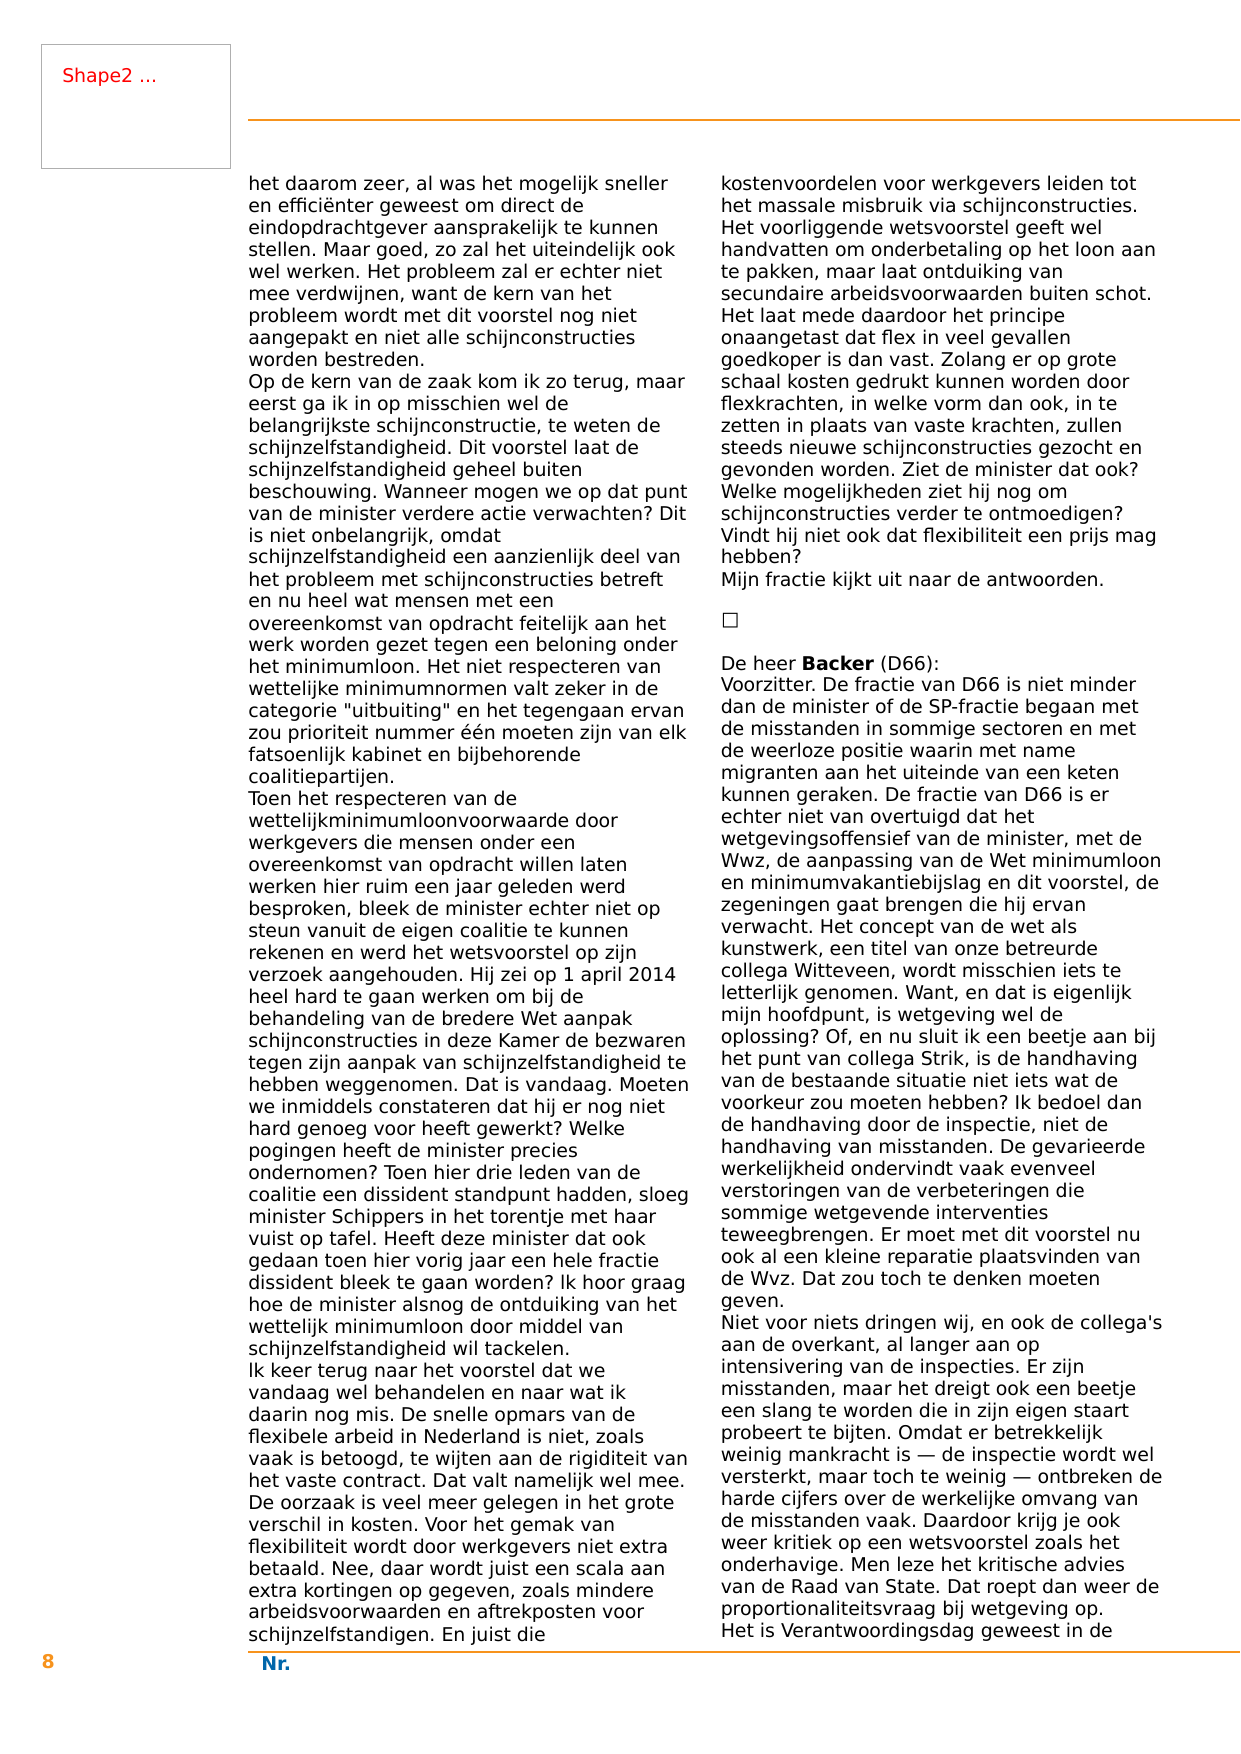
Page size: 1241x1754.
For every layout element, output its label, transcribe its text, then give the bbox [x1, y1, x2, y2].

text lk keer terug naar het voorstel dat we vandaag wel behandelen en naar wat ik daarin nog mis. De snelle opmars van de flexibele arbeid in Nederland is niet, zoals vaak is betoogd, te wijten aan de rigiditeit van het vaste contract. Dat valt namelijk wel mee. De oorzaak is veel meer gelegen in het grote verschil in kosten. Voor het gemak van flexibiliteit wordt door werkgevers niet extra betaald. Nee, daar wordt juist een scala aan extra kortingen op gegeven, zoals mindere arbeidsvoorwaarden en aftrekposten voor schijnzelfstandigen. En juist die [248, 1360, 691, 1645]
text De heer Backer (D66): [721, 652, 1163, 674]
text Niet voor niets dringen wij, en ook de collega's aan de overkant, al langer aan op intensivering van de inspecties. Er zijn misstanden, maar het dreigt ook een beetje een slang te worden die in zijn eigen staart probeert te bijten. Omdat er betrekkelijk weinig mankracht is — de inspectie wordt wel versterkt, maar toch te weinig — ontbreken de harde cijfers over de werkelijke omvang van de misstanden vaak. Daardoor krijg je ook weer kritiek op een wetsvoorstel zoals het onderhavige. Men leze het kritische advies van de Raad van State. Dat roept dan weer de proportionaliteitsvraag bij wetgeving op. [721, 1312, 1163, 1619]
text Toen het respecteren van de wettelijkminimumloonvoorwaarde door werkgevers die mensen onder een overeenkomst van opdracht willen laten werken hier ruim een jaar geleden werd besproken, bleek de minister echter niet op steun vanuit de eigen coalitie te kunnen rekenen en werd het wetsvoorstel op zijn verzoek aangehouden. Hij zei op 1 april 2014 heel hard te gaan werken om bij de behandeling van de bredere Wet aanpak schijnconstructies in deze Kamer de bezwaren tegen zijn aanpak van schijnzelfstandigheid te hebben weggenomen. Dat is vandaag. Moeten we inmiddels constateren dat hij er nog niet hard genoeg voor heeft gewerkt? Welke pogingen heeft de minister precies ondernomen? Toen hier drie leden van de coalitie een dissident standpunt hadden, sloeg minister Schippers in het torentje met haar vuist op tafel. Heeft deze minister dat ook gedaan toen hier vorig jaar een hele fractie dissident bleek te gaan worden? lk hoor graag hoe de minister alsnog de ontduiking van het wettelijk minimumloon door middel van schijnzelfstandigheid wil tackelen. [248, 788, 691, 1360]
text kostenvoordelen voor werkgevers leiden tot het massale misbruik via schijnconstructies. [721, 173, 1163, 217]
text het daarom zeer, al was het mogelijk sneller en efficiënter geweest om direct de eindopdrachtgever aansprakelijk te kunnen stellen. Maar goed, zo zal het uiteindelijk ook wel werken. Het probleem zal er echter niet mee verdwijnen, want de kern van het probleem wordt met dit voorstel nog niet aangepakt en niet alle schijnconstructies worden bestreden. [248, 173, 691, 371]
text ⬜ [721, 610, 1163, 632]
text Voorzitter. De fractie van D66 is niet minder dan de minister of de SP-fractie begaan met de misstanden in sommige sectoren en met de weerloze positie waarin met name migranten aan het uiteinde van een keten kunnen geraken. De fractie van D66 is er echter niet van overtuigd dat het wetgevingsoffensief van de minister, met de Wwz, de aanpassing van de Wet minimumloon en minimumvakantiebijslag en dit voorstel, de zegeningen gaat brengen die hij ervan verwacht. Het concept van de wet als kunstwerk, een titel van onze betreurde collega Witteveen, wordt misschien iets te letterlijk genomen. Want, en dat is eigenlijk mijn hoofdpunt, is wetgeving wel de oplossing? Of, en nu sluit ik een beetje aan bij het punt van collega Strik, is de handhaving van de bestaande situatie niet iets wat de voorkeur zou moeten hebben? Ik bedoel dan de handhaving door de inspectie, niet de handhaving van misstanden. De gevarieerde werkelijkheid ondervindt vaak evenveel verstoringen van de verbeteringen die sommige wetgevende interventies teweegbrengen. Er moet met dit voorstel nu ook al een kleine reparatie plaatsvinden van de Wvz. Dat zou toch te denken moeten geven. [721, 674, 1163, 1312]
text Het voorliggende wetsvoorstel geeft wel handvatten om onderbetaling op het loon aan te pakken, maar laat ontduiking van secundaire arbeidsvoorwaarden buiten schot. Het laat mede daardoor het principe onaangetast dat flex in veel gevallen goedkoper is dan vast. Zolang er op grote schaal kosten gedrukt kunnen worden door flexkrachten, in welke vorm dan ook, in te zetten in plaats van vaste krachten, zullen steeds nieuwe schijnconstructies gezocht en gevonden worden. Ziet de minister dat ook? Welke mogelijkheden ziet hij nog om schijnconstructies verder te ontmoedigen? Vindt hij niet ook dat flexibiliteit een prijs mag hebben? [721, 217, 1163, 568]
text Het is Verantwoordingsdag geweest in de [721, 1619, 1163, 1641]
text Mijn fractie kijkt uit naar de antwoorden. [721, 568, 1163, 590]
text Op de kern van de zaak kom ik zo terug, maar eerst ga ik in op misschien wel de belangrijkste schijnconstructie, te weten de schijnzelfstandigheid. Dit voorstel laat de schijnzelfstandigheid geheel buiten beschouwing. Wanneer mogen we op dat punt van de minister verdere actie verwachten? Dit is niet onbelangrijk, omdat schijnzelfstandigheid een aanzienlijk deel van het probleem met schijnconstructies betreft en nu heel wat mensen met een overeenkomst van opdracht feitelijk aan het werk worden gezet tegen een beloning onder het minimumloon. Het niet respecteren van wettelijke minimumnormen valt zeker in de categorie "uitbuiting" en het tegengaan ervan zou prioriteit nummer één moeten zijn van elk fatsoenlijk kabinet en bijbehorende coalitiepartijen. [248, 371, 691, 788]
